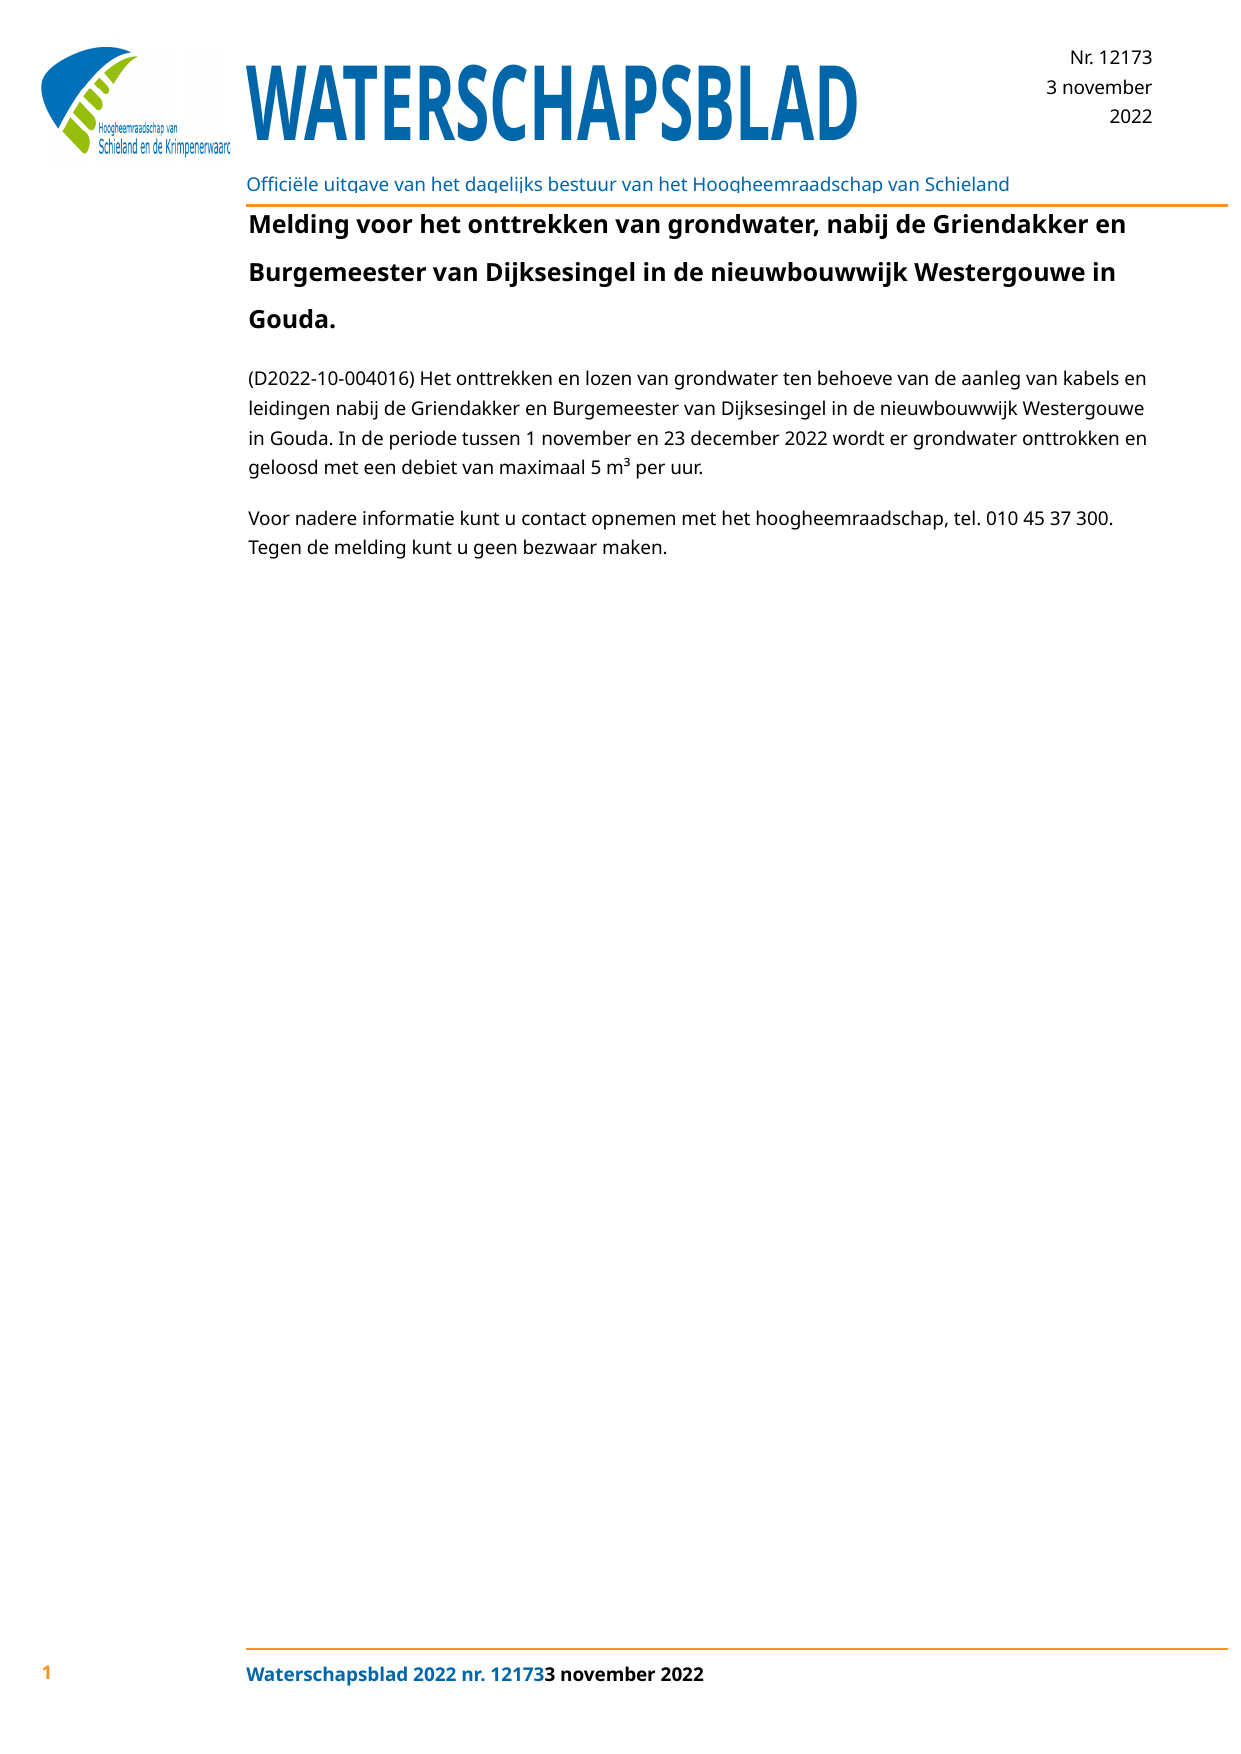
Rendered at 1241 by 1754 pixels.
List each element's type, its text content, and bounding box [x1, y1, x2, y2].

picture [41, 47, 231, 172]
text Voor nadere informatie kunt u contact opnemen met het hoogheemraadschap, tel. 010 45 37 300. Tegen de melding kunt u geen bezwaar maken. [248, 505, 1152, 560]
text Melding voor het onttrekken van grondwater, nabij de Griendakker en Burgemeester van Dijksesingel in de nieuwbouwwijk Westergouwe in Gouda. [248, 207, 1152, 336]
text (D2022-10-004016) Het onttrekken en lozen van grondwater ten behoeve van de aanleg van kabels en leidingen nabij de Griendakker en Burgemeester van Dijksesingel in de nieuwbouwwijk Westergouwe in Gouda. In de periode tussen 1 november en 23 december 2022 wordt er grondwater onttrokken en geloosd met een debiet van maximaal 5 m³ per uur. [248, 366, 1152, 480]
